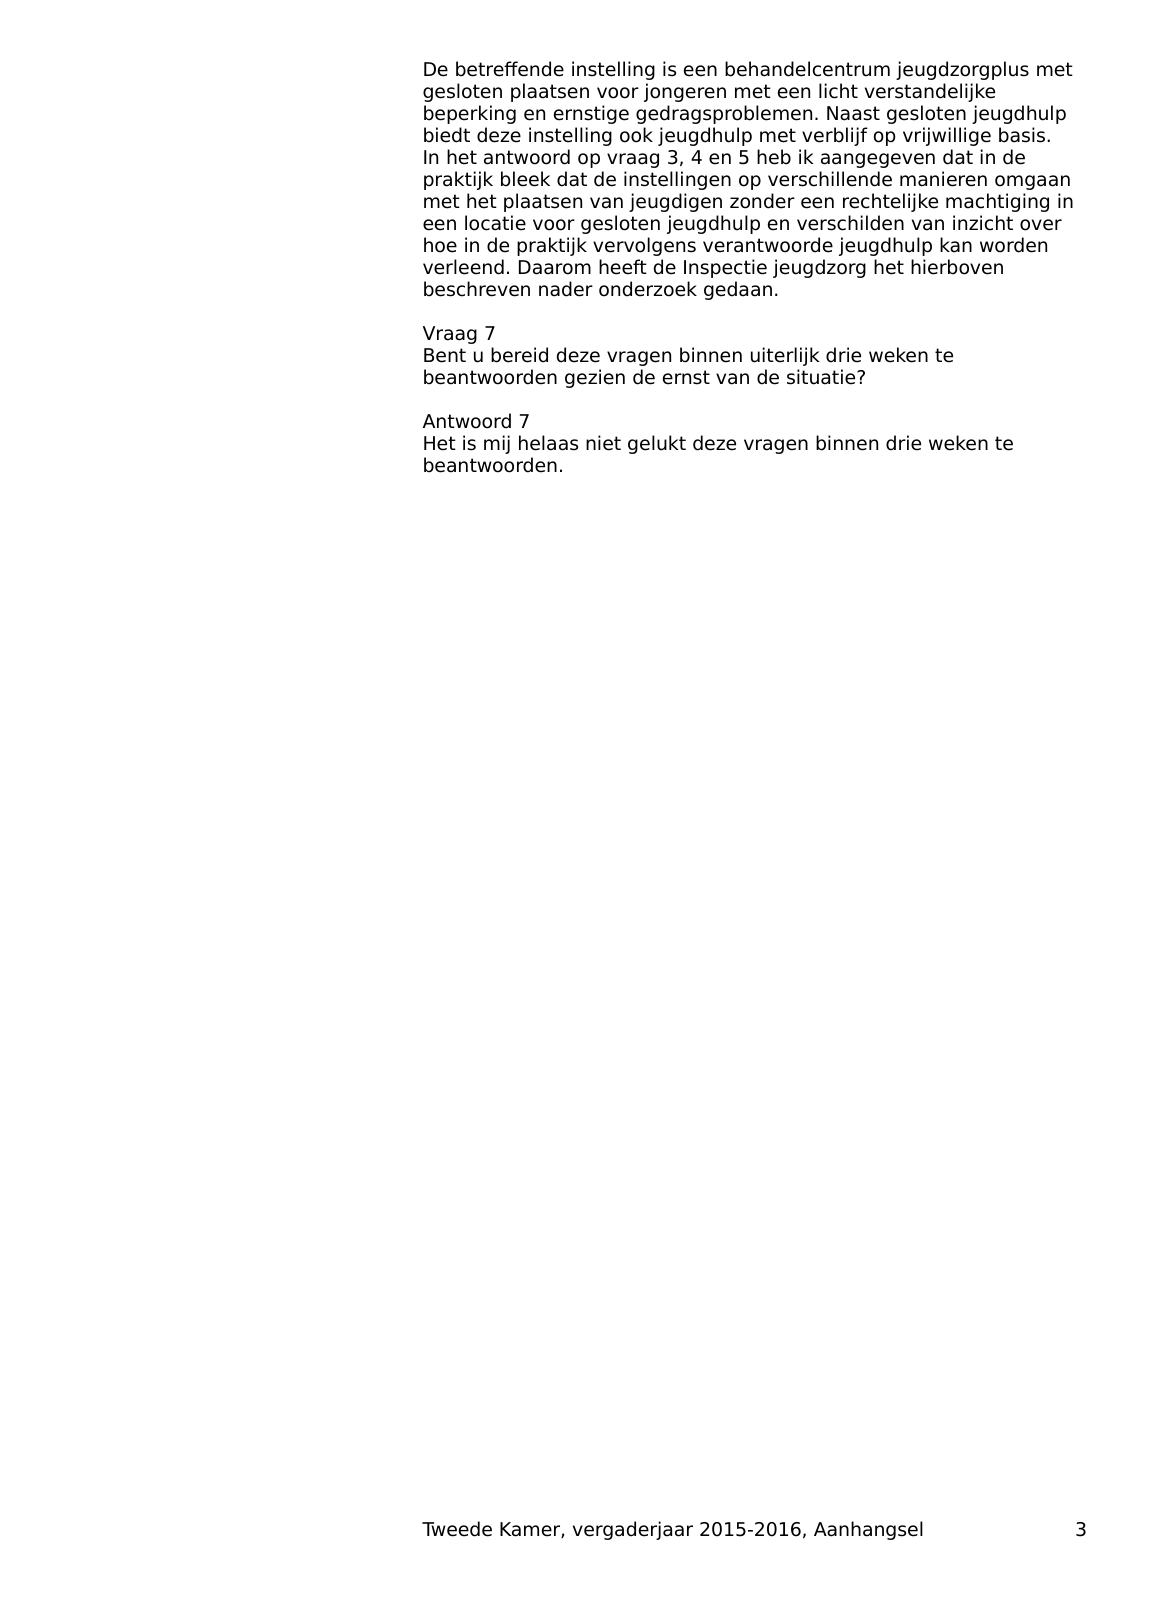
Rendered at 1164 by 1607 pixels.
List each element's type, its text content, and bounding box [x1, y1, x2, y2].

text De betreffende instelling is een behandelcentrum jeugdzorgplus met gesloten plaatsen voor jongeren met een licht verstandelijke beperking en ernstige gedragsproblemen. Naast gesloten jeugdhulp biedt deze instelling ook jeugdhulp met verblijf op vrijwillige basis. [422, 59, 1087, 147]
text Vraag 7 [422, 323, 1087, 345]
text Antwoord 7 [422, 411, 1087, 433]
text In het antwoord op vraag 3, 4 en 5 heb ik aangegeven dat in de praktijk bleek dat de instellingen op verschillende manieren omgaan met het plaatsen van jeugdigen zonder een rechtelijke machtiging in een locatie voor gesloten jeugdhulp en verschilden van inzicht over hoe in de praktijk vervolgens verantwoorde jeugdhulp kan worden verleend. Daarom heeft de Inspectie jeugdzorg het hierboven beschreven nader onderzoek gedaan. [422, 147, 1087, 301]
text Bent u bereid deze vragen binnen uiterlijk drie weken te beantwoorden gezien de ernst van de situatie? [422, 345, 1087, 389]
text Het is mij helaas niet gelukt deze vragen binnen drie weken te beantwoorden. [422, 433, 1087, 477]
